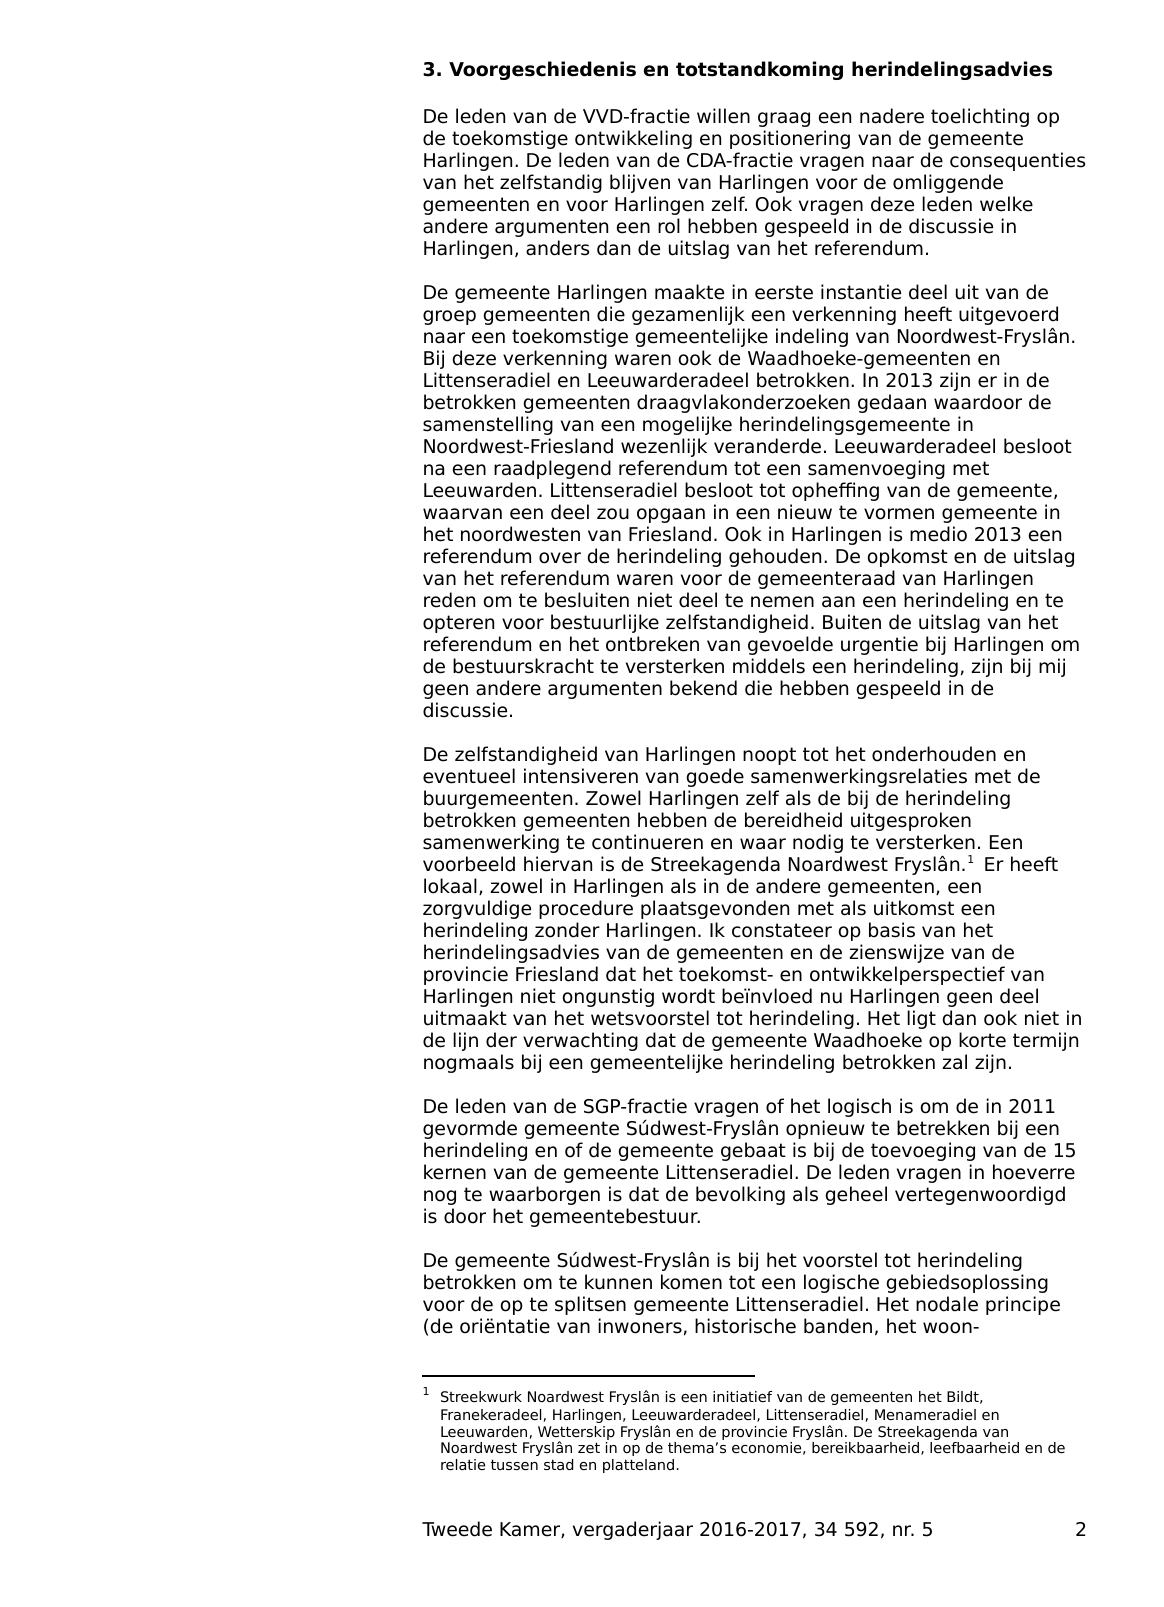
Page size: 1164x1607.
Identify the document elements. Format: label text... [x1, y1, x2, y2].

text De leden van de SGP-fractie vragen of het logisch is om de in 2011 gevormde gemeente Súdwest-Fryslân opnieuw te betrekken bij een herindeling en of de gemeente gebaat is bij de toevoeging van de 15 kernen van de gemeente Littenseradiel. De leden vragen in hoeverre nog te waarborgen is dat de bevolking als geheel vertegenwoordigd is door het gemeentebestuur. [422, 1096, 1087, 1228]
subtitle 3. Voorgeschiedenis en totstandkoming herindelingsadvies [422, 59, 1087, 81]
text De gemeente Súdwest-Fryslân is bij het voorstel tot herindeling betrokken om te kunnen komen tot een logische gebiedsoplossing voor de op te splitsen gemeente Littenseradiel. Het nodale principe (de oriëntatie van inwoners, historische banden, het woon- [422, 1250, 1087, 1338]
text De gemeente Harlingen maakte in eerste instantie deel uit van de groep gemeenten die gezamenlijk een verkenning heeft uitgevoerd naar een toekomstige gemeentelijke indeling van Noordwest-Fryslân. Bij deze verkenning waren ook de Waadhoeke-gemeenten en Littenseradiel en Leeuwarderadeel betrokken. In 2013 zijn er in de betrokken gemeenten draagvlakonderzoeken gedaan waardoor de samenstelling van een mogelijke herindelingsgemeente in Noordwest-Friesland wezenlijk veranderde. Leeuwarderadeel besloot na een raadplegend referendum tot een samenvoeging met Leeuwarden. Littenseradiel besloot tot opheffing van de gemeente, waarvan een deel zou opgaan in een nieuw te vormen gemeente in het noordwesten van Friesland. Ook in Harlingen is medio 2013 een referendum over de herindeling gehouden. De opkomst en de uitslag van het referendum waren voor de gemeenteraad van Harlingen reden om te besluiten niet deel te nemen aan een herindeling en te opteren voor bestuurlijke zelfstandigheid. Buiten de uitslag van het referendum en het ontbreken van gevoelde urgentie bij Harlingen om de bestuurskracht te versterken middels een herindeling, zijn bij mij geen andere argumenten bekend die hebben gespeeld in de discussie. [422, 282, 1087, 722]
text De zelfstandigheid van Harlingen noopt tot het onderhouden en eventueel intensiveren van goede samenwerkingsrelaties met de buurgemeenten. Zowel Harlingen zelf als de bij de herindeling betrokken gemeenten hebben de bereidheid uitgesproken samenwerking te continueren en waar nodig te versterken. Een voorbeeld hiervan is de Streekagenda Noardwest Fryslân. Er heeft lokaal, zowel in Harlingen als in de andere gemeenten, een zorgvuldige procedure plaatsgevonden met als uitkomst een herindeling zonder Harlingen. Ik constateer op basis van het herindelingsadvies van de gemeenten en de zienswijze van de provincie Friesland dat het toekomst- en ontwikkelperspectief van Harlingen niet ongunstig wordt beïnvloed nu Harlingen geen deel uitmaakt van het wetsvoorstel tot herindeling. Het ligt dan ook niet in de lijn der verwachting dat de gemeente Waadhoeke op korte termijn nogmaals bij een gemeentelijke herindeling betrokken zal zijn. [422, 744, 1087, 1073]
text De leden van de VVD-fractie willen graag een nadere toelichting op de toekomstige ontwikkeling en positionering van de gemeente Harlingen. De leden van de CDA-fractie vragen naar de consequenties van het zelfstandig blijven van Harlingen voor de omliggende gemeenten en voor Harlingen zelf. Ook vragen deze leden welke andere argumenten een rol hebben gespeeld in de discussie in Harlingen, anders dan de uitslag van het referendum. [422, 106, 1087, 260]
text Streekwurk Noardwest Fryslân is een initiatief van de gemeenten het Bildt, Franekeradeel, Harlingen, Leeuwarderadeel, Littenseradiel, Menameradiel en Leeuwarden, Wetterskip Fryslân en de provincie Fryslân. De Streekagenda van Noardwest Fryslân zet in op de thema’s economie, bereikbaarheid, leefbaarheid en de relatie tussen stad en platteland. [422, 1385, 1087, 1474]
